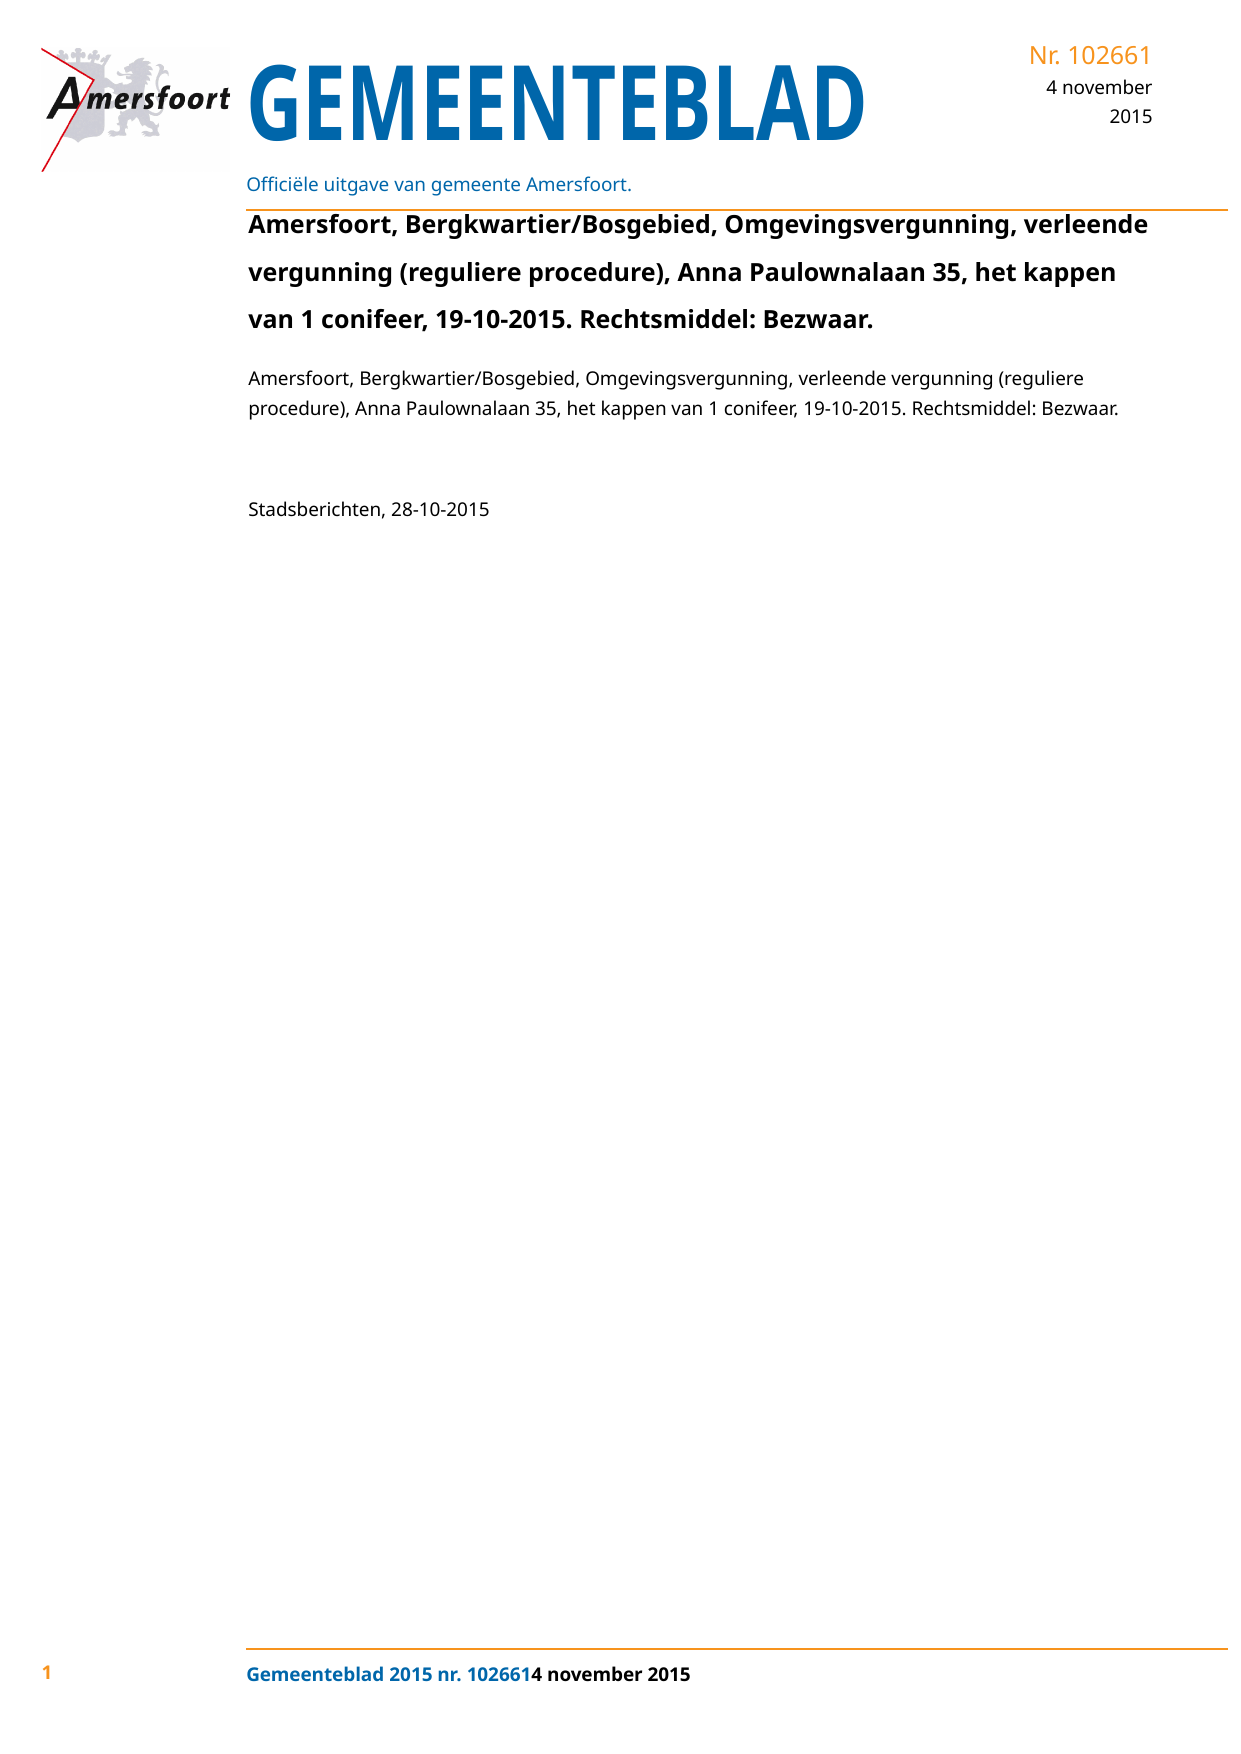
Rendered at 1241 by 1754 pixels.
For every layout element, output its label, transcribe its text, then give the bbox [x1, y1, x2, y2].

text Stadsberichten, 28-10-2015 [248, 496, 1152, 522]
picture [41, 47, 231, 172]
text Amersfoort, Bergkwartier/Bosgebied, Omgevingsvergunning, verleende vergunning (reguliere procedure), Anna Paulownalaan 35, het kappen van 1 conifeer, 19-10-2015. Rechtsmiddel: Bezwaar. [248, 366, 1152, 421]
text Amersfoort, Bergkwartier/Bosgebied, Omgevingsvergunning, verleende vergunning (reguliere procedure), Anna Paulownalaan 35, het kappen van 1 conifeer, 19-10-2015. Rechtsmiddel: Bezwaar. [248, 211, 1152, 336]
